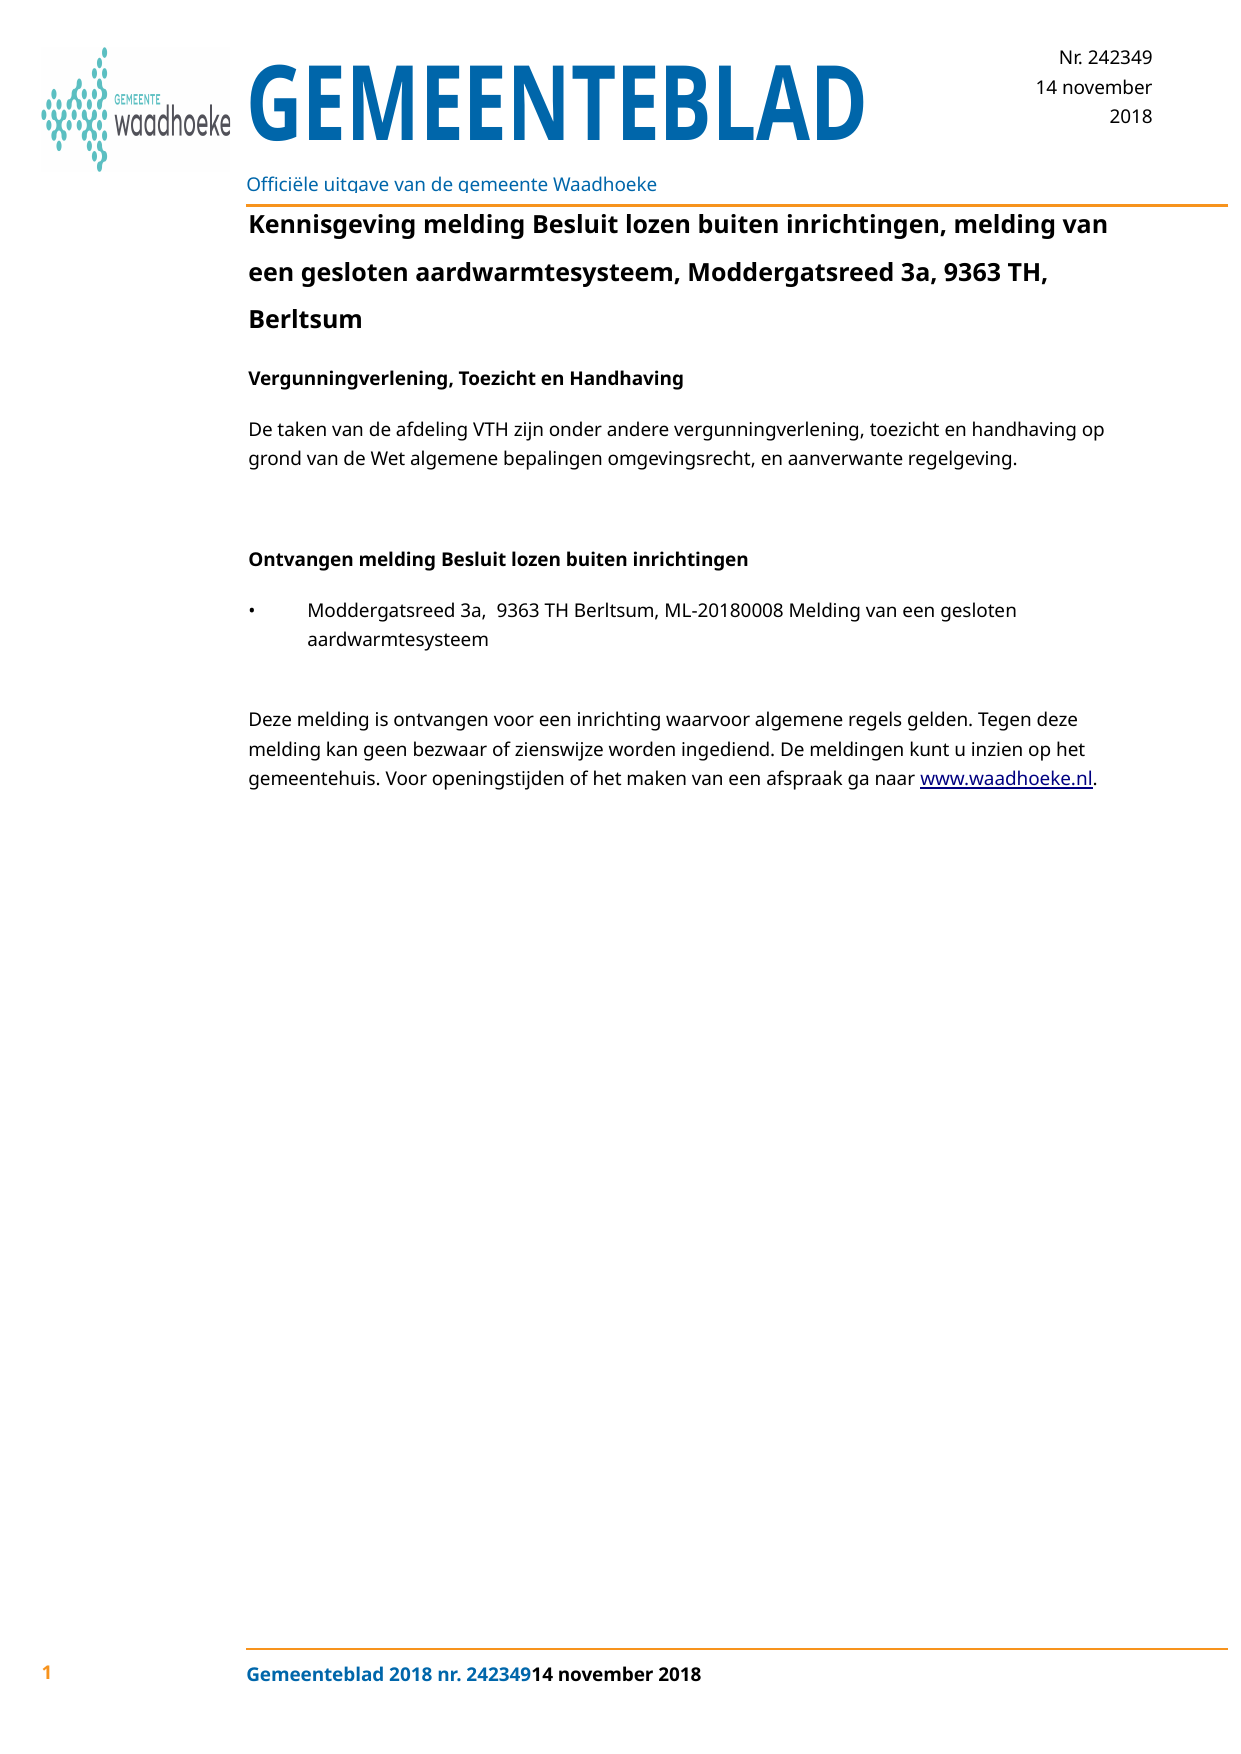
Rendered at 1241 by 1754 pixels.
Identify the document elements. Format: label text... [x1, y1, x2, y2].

text Deze melding is ontvangen voor een inrichting waarvoor algemene regels gelden. Tegen deze melding kan geen bezwaar of zienswijze worden ingediend. De meldingen kunt u inzien op het gemeentehuis. Voor openingstijden of het maken van een afspraak ga naar www.waadhoeke.nl. [248, 706, 1152, 791]
picture [41, 47, 231, 172]
text De taken van de afdeling VTH zijn onder andere vergunningverlening, toezicht en handhaving op grond van de Wet algemene bepalingen omgevingsrecht, en aanverwante regelgeving. [248, 416, 1152, 471]
text Ontvangen melding Besluit lozen buiten inrichtingen [248, 546, 1152, 572]
text Kennisgeving melding Besluit lozen buiten inrichtingen, melding van een gesloten aardwarmtesysteem, Moddergatsreed 3a, 9363 TH, Berltsum [248, 207, 1152, 336]
text Vergunningverlening, Toezicht en Handhaving [248, 366, 1152, 391]
list Moddergatsreed 3a, 9363 TH Berltsum, ML-20180008 Melding van een gesloten aardwarmtesysteem [248, 597, 1152, 652]
